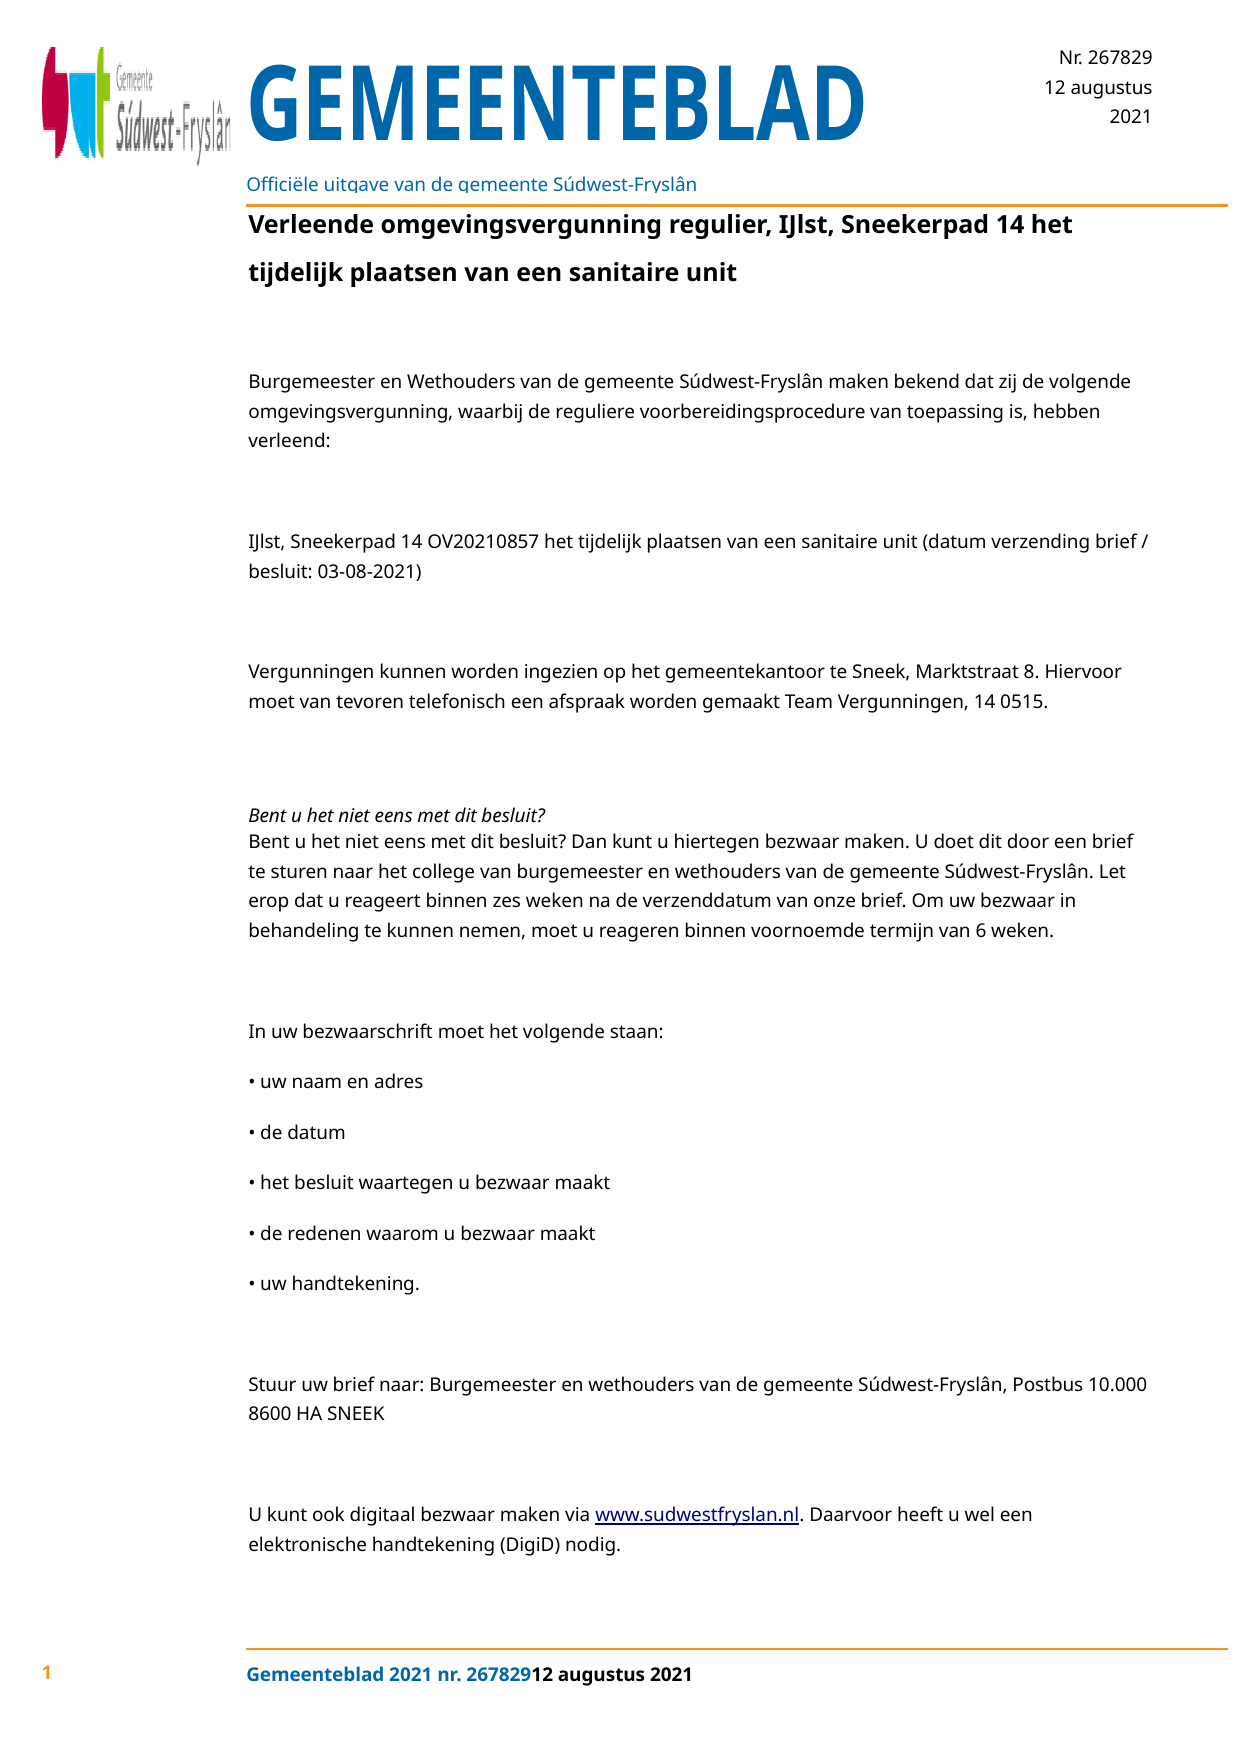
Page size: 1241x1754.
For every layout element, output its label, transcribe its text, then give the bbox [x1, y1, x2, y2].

picture [41, 47, 231, 172]
text Stuur uw brief naar: Burgemeester en wethouders van de gemeente Súdwest-Fryslân, Postbus 10.000 8600 HA SNEEK [248, 1371, 1152, 1426]
text Bent u het niet eens met dit besluit? [248, 803, 1152, 828]
text Vergunningen kunnen worden ingezien op het gemeentekantoor te Sneek, Marktstraat 8. Hiervoor moet van tevoren telefonisch een afspraak worden gemaakt Team Vergunningen, 14 0515. [248, 659, 1152, 714]
text U kunt ook digitaal bezwaar maken via www.sudwestfryslan.nl. Daarvoor heeft u wel een elektronische handtekening (DigiD) nodig. [248, 1501, 1152, 1557]
text • uw handtekening. [248, 1270, 1152, 1296]
text • de redenen waarom u bezwaar maakt [248, 1220, 1152, 1245]
text Bent u het niet eens met dit besluit? Dan kunt u hiertegen bezwaar maken. U doet dit door een brief te sturen naar het college van burgemeester en wethouders van de gemeente Súdwest-Fryslân. Let erop dat u reageert binnen zes weken na de verzenddatum van onze brief. Om uw bezwaar in behandeling te kunnen nemen, moet u reageren binnen voornoemde termijn van 6 weken. [248, 828, 1152, 943]
text In uw bezwaarschrift moet het volgende staan: [248, 1018, 1152, 1044]
text • de datum [248, 1119, 1152, 1144]
text Verleende omgevingsvergunning regulier, IJlst, Sneekerpad 14 het tijdelijk plaatsen van een sanitaire unit [248, 207, 1152, 288]
text • het besluit waartegen u bezwaar maakt [248, 1169, 1152, 1195]
text Burgemeester en Wethouders van de gemeente Súdwest-Fryslân maken bekend dat zij de volgende omgevingsvergunning, waarbij de reguliere voorbereidingsprocedure van toepassing is, hebben verleend: [248, 368, 1152, 453]
text • uw naam en adres [248, 1068, 1152, 1094]
text IJlst, Sneekerpad 14 OV20210857 het tijdelijk plaatsen van een sanitaire unit (datum verzending brief / besluit: 03-08-2021) [248, 528, 1152, 584]
